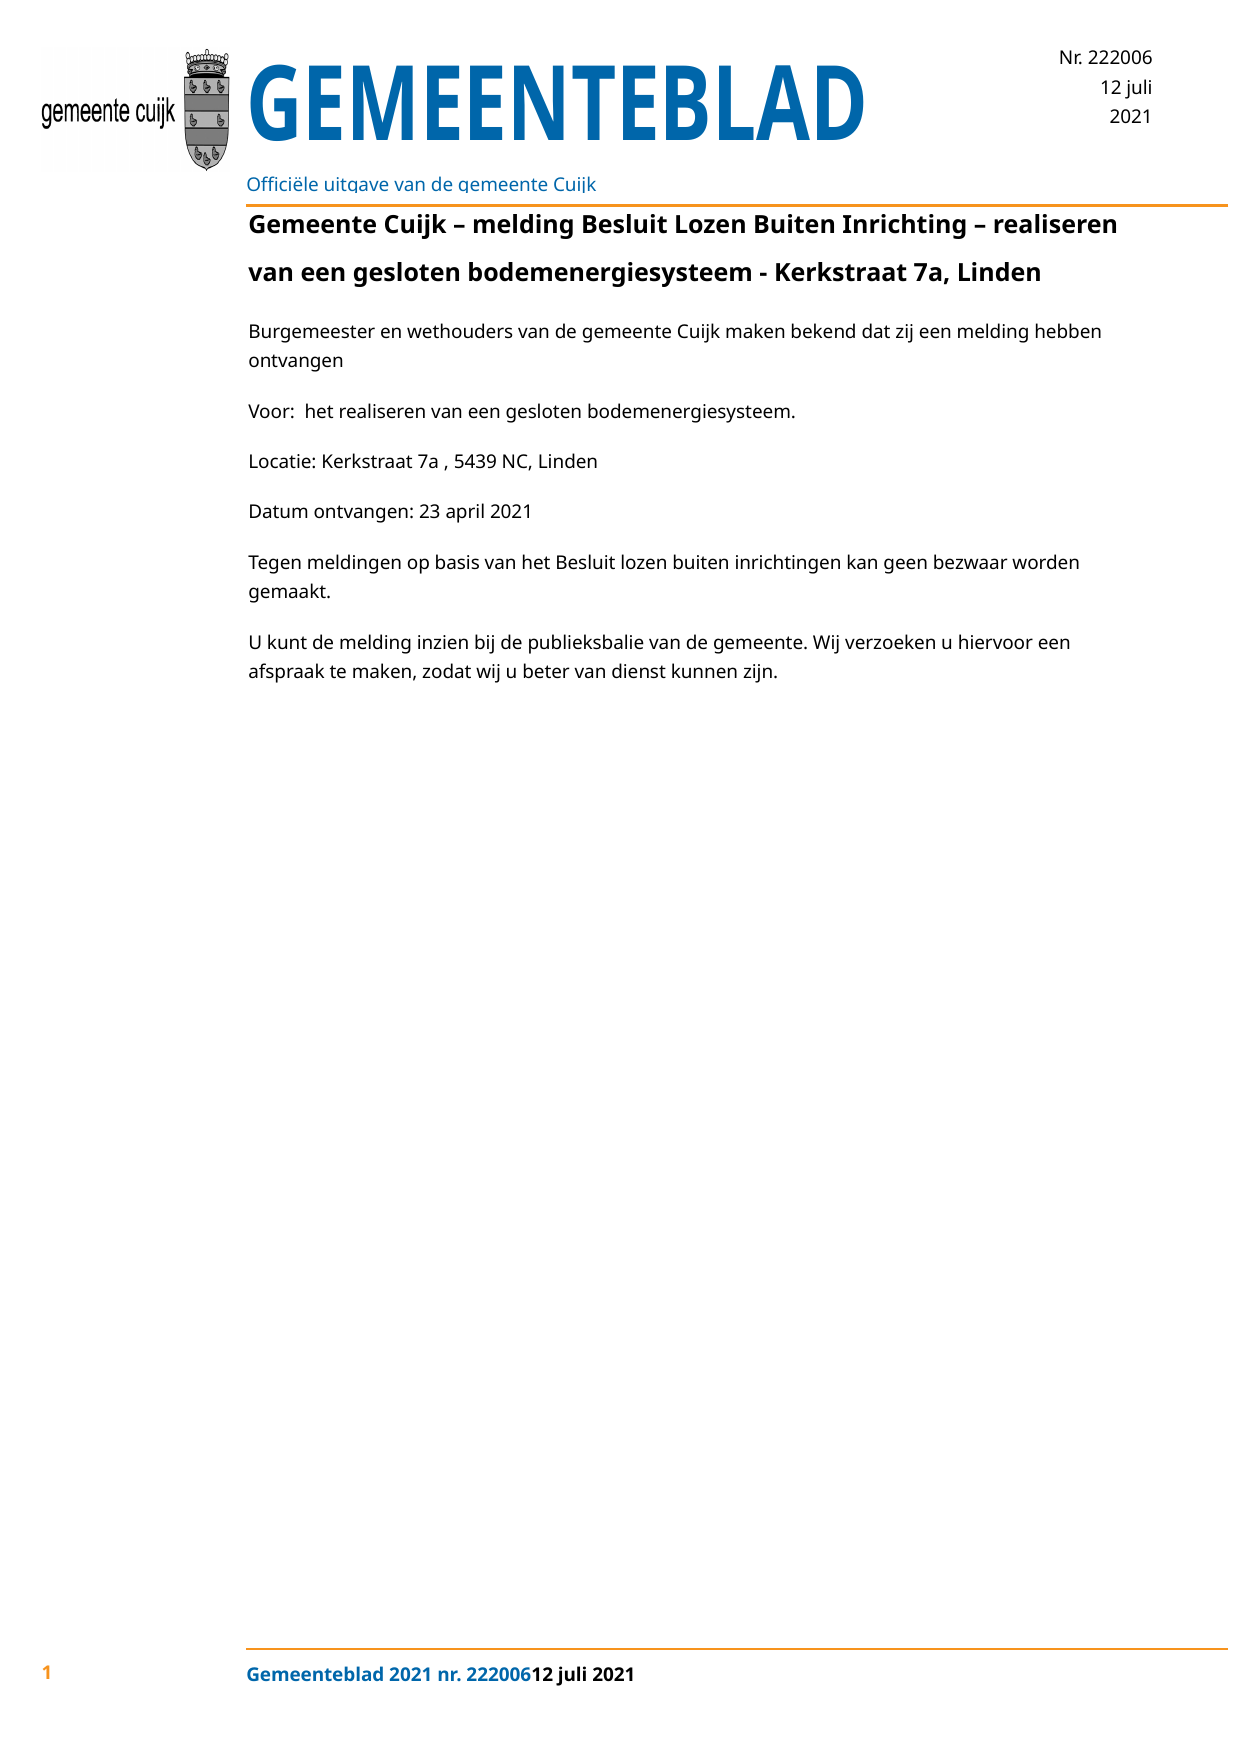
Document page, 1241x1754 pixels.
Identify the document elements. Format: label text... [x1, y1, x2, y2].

text U kunt de melding inzien bij de publieksbalie van de gemeente. Wij verzoeken u hiervoor een afspraak te maken, zodat wij u beter van dienst kunnen zijn. [248, 629, 1152, 684]
text Voor: het realiseren van een gesloten bodemenergiesysteem. [248, 398, 1152, 424]
text Datum ontvangen: 23 april 2021 [248, 499, 1152, 524]
text Locatie: Kerkstraat 7a , 5439 NC, Linden [248, 448, 1152, 474]
text Burgemeester en wethouders van de gemeente Cuijk maken bekend dat zij een melding hebben ontvangen [248, 318, 1152, 373]
text Tegen meldingen op basis van het Besluit lozen buiten inrichtingen kan geen bezwaar worden gemaakt. [248, 549, 1152, 604]
picture [41, 47, 231, 172]
text Gemeente Cuijk – melding Besluit Lozen Buiten Inrichting – realiseren van een gesloten bodemenergiesysteem - Kerkstraat 7a, Linden [248, 207, 1152, 288]
